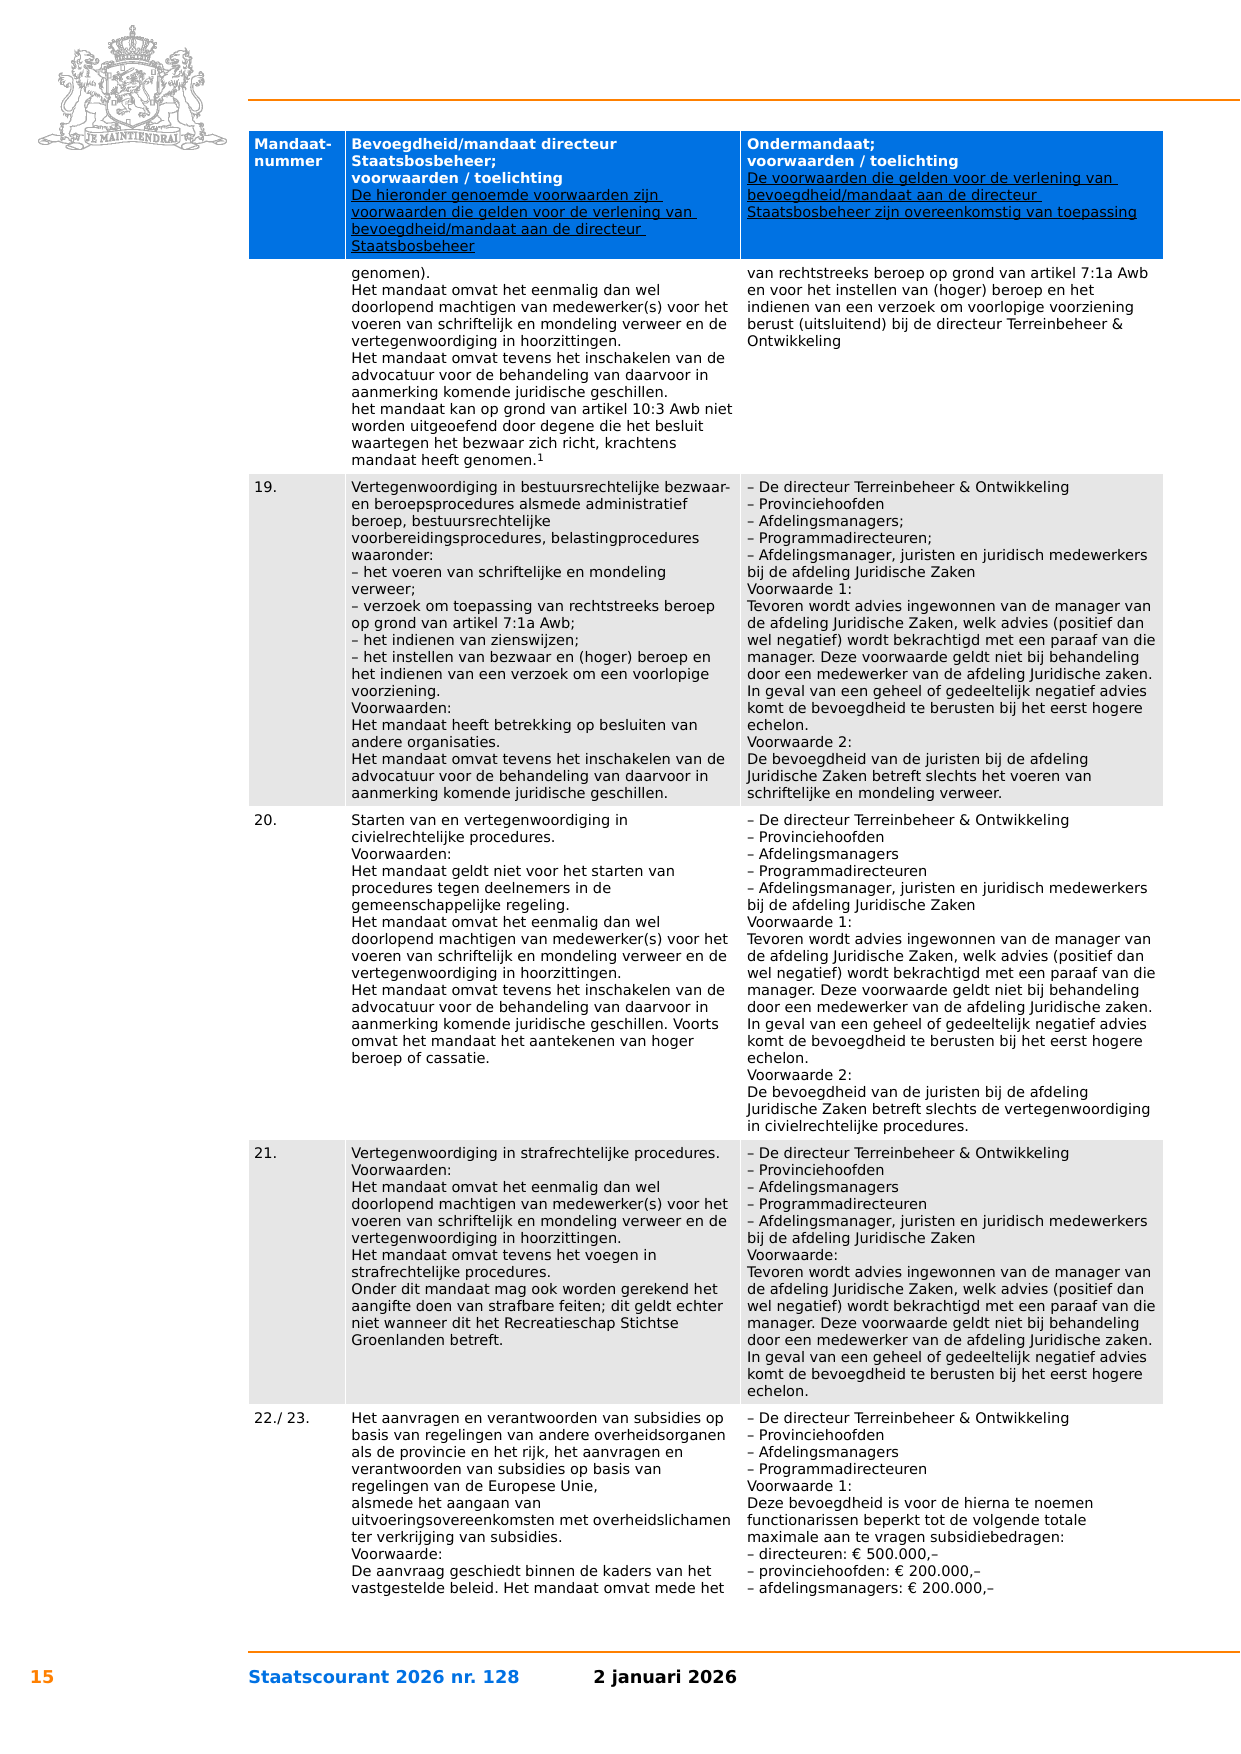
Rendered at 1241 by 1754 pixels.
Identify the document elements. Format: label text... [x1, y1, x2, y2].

table_header Bevoegdheid/mandaat directeur Staatsbosbeheer; voorwaarden / toelichting De hieronder genoemde voorwaarden zijn voorwaarden die gelden voor de verlening van bevoegdheid/mandaat aan de directeur Staatsbosbeheer [346, 131, 740, 259]
table_header Ondermandaat; voorwaarden / toelichting De voorwaarden die gelden voor de verlening van bevoegdheid/mandaat aan de directeur Staatsbosbeheer zijn overeenkomstig van toepassing [741, 131, 1163, 259]
table_cell genomen). Het mandaat omvat het eenmalig dan wel doorlopend machtigen van medewerker(s) voor het voeren van schriftelijk en mondeling verweer en de vertegenwoordiging in hoorzittingen. Het mandaat omvat tevens het inschakelen van de advocatuur voor de behandeling van daarvoor in aanmerking komende juridische geschillen. het mandaat kan op grond van artikel 10:3 Awb niet worden uitgeoefend door degene die het besluit waartegen het bezwaar zich richt, krachtens mandaat heeft genomen.1 [346, 260, 740, 473]
table_cell Starten van en vertegenwoordiging in civielrechtelijke procedures. Voorwaarden: Het mandaat geldt niet voor het starten van procedures tegen deelnemers in de gemeenschappelijke regeling. Het mandaat omvat het eenmalig dan wel doorlopend machtigen van medewerker(s) voor het voeren van schriftelijk en mondeling verweer en de vertegenwoordiging in hoorzittingen. Het mandaat omvat tevens het inschakelen van de advocatuur voor de behandeling van daarvoor in aanmerking komende juridische geschillen. Voorts omvat het mandaat het aantekenen van hoger beroep of cassatie. [346, 808, 740, 1139]
table_cell – De directeur Terreinbeheer & Ontwikkeling – Provinciehoofden – Afdelingsmanagers; – Programmadirecteuren; – Afdelingsmanager, juristen en juridisch medewerkers bij de afdeling Juridische Zaken Voorwaarde 1: Tevoren wordt advies ingewonnen van de manager van de afdeling Juridische Zaken, welk advies (positief dan wel negatief) wordt bekrachtigd met een paraaf van die manager. Deze voorwaarde geldt niet bij behandeling door een medewerker van de afdeling Juridische zaken. In geval van een geheel of gedeeltelijk negatief advies komt de bevoegdheid te berusten bij het eerst hogere echelon. Voorwaarde 2: De bevoegdheid van de juristen bij de afdeling Juridische Zaken betreft slechts het voeren van schriftelijke en mondeling verweer. [741, 474, 1163, 806]
table_cell 21. [249, 1140, 345, 1404]
table_cell – De directeur Terreinbeheer & Ontwikkeling – Provinciehoofden – Afdelingsmanagers – Programmadirecteuren – Afdelingsmanager, juristen en juridisch medewerkers bij de afdeling Juridische Zaken Voorwaarde: Tevoren wordt advies ingewonnen van de manager van de afdeling Juridische Zaken, welk advies (positief dan wel negatief) wordt bekrachtigd met een paraaf van die manager. Deze voorwaarde geldt niet bij behandeling door een medewerker van de afdeling Juridische zaken. In geval van een geheel of gedeeltelijk negatief advies komt de bevoegdheid te berusten bij het eerst hogere echelon. [741, 1140, 1163, 1404]
table_cell Vertegenwoordiging in bestuursrechtelijke bezwaar- en beroepsprocedures alsmede administratief beroep, bestuursrechtelijke voorbereidingsprocedures, belastingprocedures waaronder: – het voeren van schriftelijke en mondeling verweer; – verzoek om toepassing van rechtstreeks beroep op grond van artikel 7:1a Awb; – het indienen van zienswijzen; – het instellen van bezwaar en (hoger) beroep en het indienen van een verzoek om een voorlopige voorziening. Voorwaarden: Het mandaat heeft betrekking op besluiten van andere organisaties. Het mandaat omvat tevens het inschakelen van de advocatuur voor de behandeling van daarvoor in aanmerking komende juridische geschillen. [346, 474, 740, 806]
picture [38, 25, 227, 150]
table_header Mandaat-nummer [249, 131, 345, 259]
table_cell – De directeur Terreinbeheer & Ontwikkeling – Provinciehoofden – Afdelingsmanagers – Programmadirecteuren Voorwaarde 1: Deze bevoegdheid is voor de hierna te noemen functionarissen beperkt tot de volgende totale maximale aan te vragen subsidiebedragen: – directeuren: € 500.000,– – provinciehoofden: € 200.000,– – afdelingsmanagers: € 200.000,– [741, 1406, 1163, 1602]
table_cell Vertegenwoordiging in strafrechtelijke procedures. Voorwaarden: Het mandaat omvat het eenmalig dan wel doorlopend machtigen van medewerker(s) voor het voeren van schriftelijk en mondeling verweer en de vertegenwoordiging in hoorzittingen. Het mandaat omvat tevens het voegen in strafrechtelijke procedures. Onder dit mandaat mag ook worden gerekend het aangifte doen van strafbare feiten; dit geldt echter niet wanneer dit het Recreatieschap Stichtse Groenlanden betreft. [346, 1140, 740, 1404]
table_cell 19. [249, 474, 345, 806]
table_cell – De directeur Terreinbeheer & Ontwikkeling – Provinciehoofden – Afdelingsmanagers – Programmadirecteuren – Afdelingsmanager, juristen en juridisch medewerkers bij de afdeling Juridische Zaken Voorwaarde 1: Tevoren wordt advies ingewonnen van de manager van de afdeling Juridische Zaken, welk advies (positief dan wel negatief) wordt bekrachtigd met een paraaf van die manager. Deze voorwaarde geldt niet bij behandeling door een medewerker van de afdeling Juridische zaken. In geval van een geheel of gedeeltelijk negatief advies komt de bevoegdheid te berusten bij het eerst hogere echelon. Voorwaarde 2: De bevoegdheid van de juristen bij de afdeling Juridische Zaken betreft slechts de vertegenwoordiging in civielrechtelijke procedures. [741, 808, 1163, 1139]
table_cell Het aanvragen en verantwoorden van subsidies op basis van regelingen van andere overheidsorganen als de provincie en het rijk, het aanvragen en verantwoorden van subsidies op basis van regelingen van de Europese Unie, alsmede het aangaan van uitvoeringsovereenkomsten met overheidslichamen ter verkrijging van subsidies. Voorwaarde: De aanvraag geschiedt binnen de kaders van het vastgestelde beleid. Het mandaat omvat mede het [346, 1406, 740, 1602]
table_cell 22./ 23. [249, 1406, 345, 1602]
table_cell 20. [249, 808, 345, 1139]
table_cell [249, 260, 345, 473]
table_cell van rechtstreeks beroep op grond van artikel 7:1a Awb en voor het instellen van (hoger) beroep en het indienen van een verzoek om voorlopige voorziening berust (uitsluitend) bij de directeur Terreinbeheer & Ontwikkeling [741, 260, 1163, 473]
